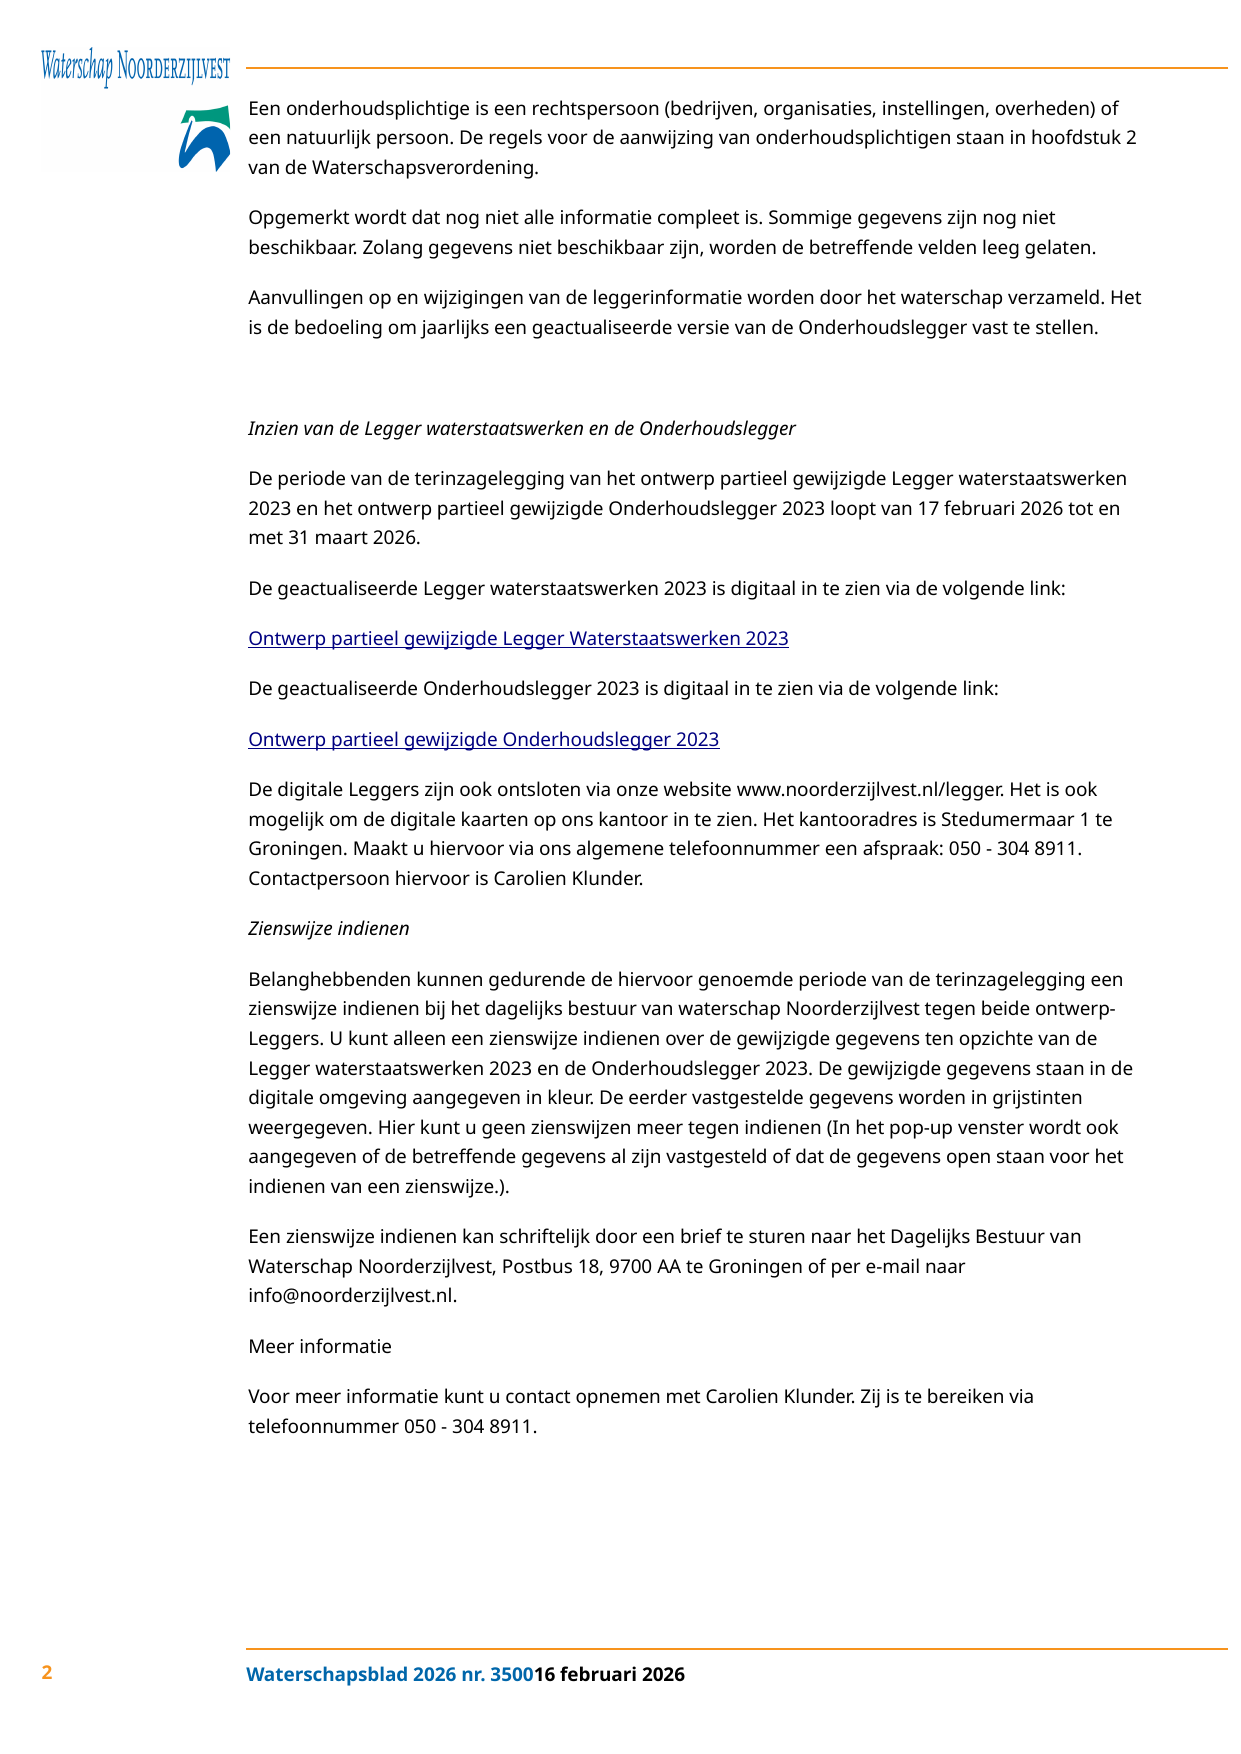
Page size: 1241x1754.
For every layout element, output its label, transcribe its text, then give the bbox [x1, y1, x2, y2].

text Een zienswijze indienen kan schriftelijk door een brief te sturen naar het Dagelijks Bestuur van Waterschap Noorderzijlvest, Postbus 18, 9700 AA te Groningen of per e-mail naar info@noorderzijlvest.nl. [248, 1223, 1152, 1308]
text Ontwerp partieel gewijzigde Legger Waterstaatswerken 2023 [248, 625, 1152, 651]
picture [41, 47, 231, 172]
text De geactualiseerde Legger waterstaatswerken 2023 is digitaal in te zien via de volgende link: [248, 575, 1152, 601]
text De periode van de terinzagelegging van het ontwerp partieel gewijzigde Legger waterstaatswerken 2023 en het ontwerp partieel gewijzigde Onderhoudslegger 2023 loopt van 17 februari 2026 tot en met 31 maart 2026. [248, 465, 1152, 550]
text Ontwerp partieel gewijzigde Onderhoudslegger 2023 [248, 726, 1152, 752]
text Meer informatie [248, 1333, 1152, 1359]
text Inzien van de Legger waterstaatswerken en de Onderhoudslegger [248, 415, 1152, 441]
text De geactualiseerde Onderhoudslegger 2023 is digitaal in te zien via de volgende link: [248, 676, 1152, 701]
text Zienswijze indienen [248, 916, 1152, 941]
text Voor meer informatie kunt u contact opnemen met Carolien Klunder. Zij is te bereiken via telefoonnummer 050 - 304 8911. [248, 1383, 1152, 1439]
text Aanvullingen op en wijzigingen van de leggerinformatie worden door het waterschap verzameld. Het is de bedoeling om jaarlijks een geactualiseerde versie van de Onderhoudslegger vast te stellen. [248, 284, 1152, 340]
text Belanghebbenden kunnen gedurende de hiervoor genoemde periode van de terinzagelegging een zienswijze indienen bij het dagelijks bestuur van waterschap Noorderzijlvest tegen beide ontwerp-Leggers. U kunt alleen een zienswijze indienen over de gewijzigde gegevens ten opzichte van de Legger waterstaatswerken 2023 en de Onderhoudslegger 2023. De gewijzigde gegevens staan in de digitale omgeving aangegeven in kleur. De eerder vastgestelde gegevens worden in grijstinten weergegeven. Hier kunt u geen zienswijzen meer tegen indienen (In het pop-up venster wordt ook aangegeven of de betreffende gegevens al zijn vastgesteld of dat de gegevens open staan voor het indienen van een zienswijze.). [248, 966, 1152, 1199]
text De digitale Leggers zijn ook ontsloten via onze website www.noorderzijlvest.nl/legger. Het is ook mogelijk om de digitale kaarten op ons kantoor in te zien. Het kantooradres is Stedumermaar 1 te Groningen. Maakt u hiervoor via ons algemene telefoonnummer een afspraak: 050 - 304 8911. Contactpersoon hiervoor is Carolien Klunder. [248, 776, 1152, 891]
text Een onderhoudsplichtige is een rechtspersoon (bedrijven, organisaties, instellingen, overheden) of een natuurlijk persoon. De regels voor de aanwijzing van onderhoudsplichtigen staan in hoofdstuk 2 van de Waterschapsverordening. [248, 95, 1152, 180]
text Opgemerkt wordt dat nog niet alle informatie compleet is. Sommige gegevens zijn nog niet beschikbaar. Zolang gegevens niet beschikbaar zijn, worden de betreffende velden leeg gelaten. [248, 204, 1152, 260]
